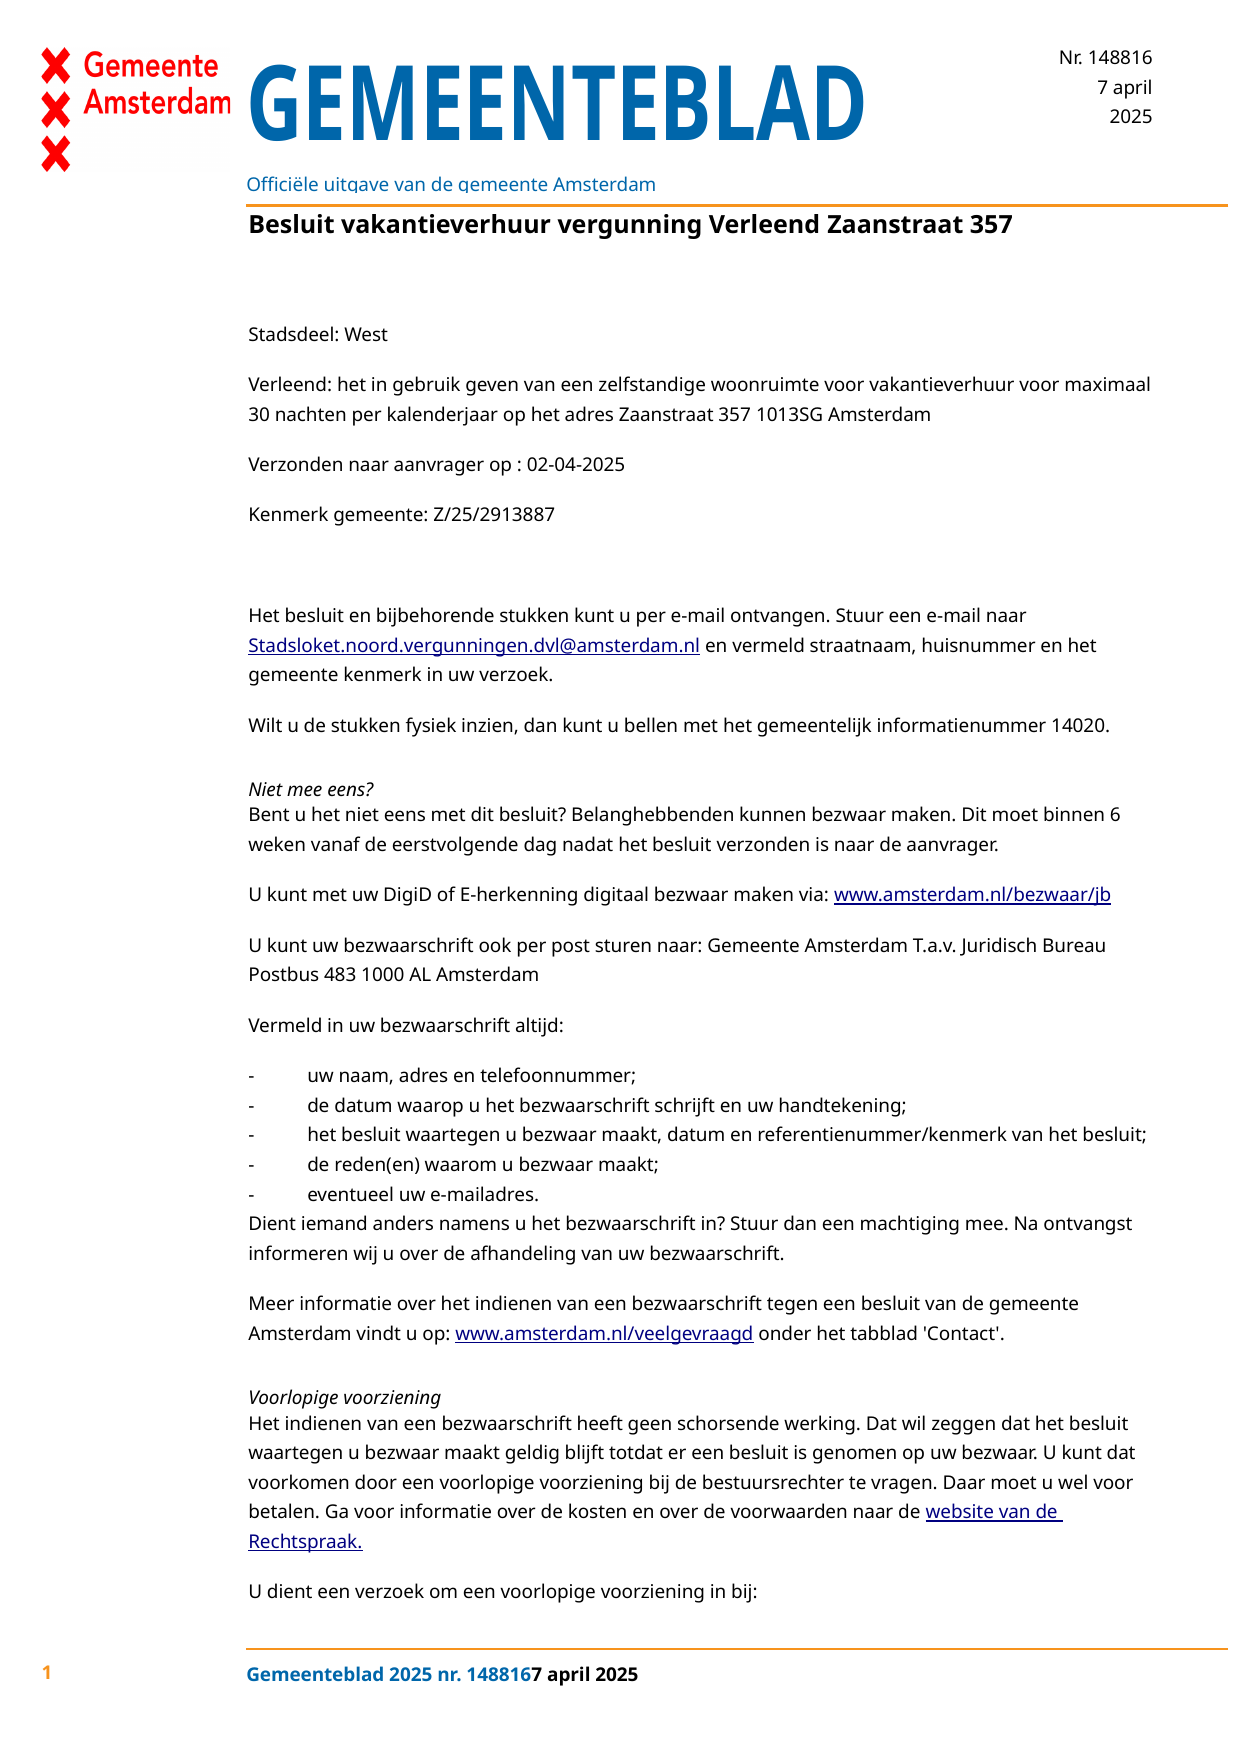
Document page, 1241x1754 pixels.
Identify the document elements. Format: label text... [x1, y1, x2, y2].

text Het besluit en bijbehorende stukken kunt u per e-mail ontvangen. Stuur een e-mail naar Stadsloket.noord.vergunningen.dvl@amsterdam.nl en vermeld straatnaam, huisnummer en het gemeente kenmerk in uw verzoek. [248, 602, 1152, 687]
list de reden(en) waarom u bezwaar maakt; [248, 1151, 1152, 1177]
text Verzonden naar aanvrager op : 02-04-2025 [248, 451, 1152, 477]
text Voorlopige voorziening [248, 1384, 1152, 1410]
text Verleend: het in gebruik geven van een zelfstandige woonruimte voor vakantieverhuur voor maximaal 30 nachten per kalenderjaar op het adres Zaanstraat 357 1013SG Amsterdam [248, 371, 1152, 426]
text Niet mee eens? [248, 776, 1152, 802]
text U kunt uw bezwaarschrift ook per post sturen naar: Gemeente Amsterdam T.a.v. Juridisch Bureau Postbus 483 1000 AL Amsterdam [248, 932, 1152, 987]
list eventueel uw e-mailadres. [248, 1181, 1152, 1207]
list de datum waarop u het bezwaarschrift schrijft en uw handtekening; [248, 1092, 1152, 1118]
text Besluit vakantieverhuur vergunning Verleend Zaanstraat 357 [248, 207, 1152, 241]
text Stadsdeel: West [248, 321, 1152, 346]
list uw naam, adres en telefoonnummer; [248, 1062, 1152, 1088]
text U dient een verzoek om een voorlopige voorziening in bij: [248, 1578, 1152, 1604]
text Bent u het niet eens met dit besluit? Belanghebbenden kunnen bezwaar maken. Dit moet binnen 6 weken vanaf de eerstvolgende dag nadat het besluit verzonden is naar de aanvrager. [248, 802, 1152, 857]
picture [41, 47, 231, 172]
text Wilt u de stukken fysiek inzien, dan kunt u bellen met het gemeentelijk informatienummer 14020. [248, 712, 1152, 738]
list het besluit waartegen u bezwaar maakt, datum en referentienummer/kenmerk van het besluit; [248, 1122, 1152, 1147]
text Vermeld in uw bezwaarschrift altijd: [248, 1012, 1152, 1038]
text Kenmerk gemeente: Z/25/2913887 [248, 502, 1152, 527]
text U kunt met uw DigiD of E-herkenning digitaal bezwaar maken via: www.amsterdam.nl/bezwaar/jb [248, 882, 1152, 907]
text Dient iemand anders namens u het bezwaarschrift in? Stuur dan een machtiging mee. Na ontvangst informeren wij u over de afhandeling van uw bezwaarschrift. [248, 1210, 1152, 1266]
text Het indienen van een bezwaarschrift heeft geen schorsende werking. Dat wil zeggen dat het besluit waartegen u bezwaar maakt geldig blijft totdat er een besluit is genomen op uw bezwaar. U kunt dat voorkomen door een voorlopige voorziening bij de bestuursrechter te vragen. Daar moet u wel voor betalen. Ga voor informatie over de kosten en over de voorwaarden naar de website van de Rechtspraak. [248, 1410, 1152, 1554]
text Meer informatie over het indienen van een bezwaarschrift tegen een besluit van de gemeente Amsterdam vindt u op: www.amsterdam.nl/veelgevraagd onder het tabblad 'Contact'. [248, 1290, 1152, 1346]
